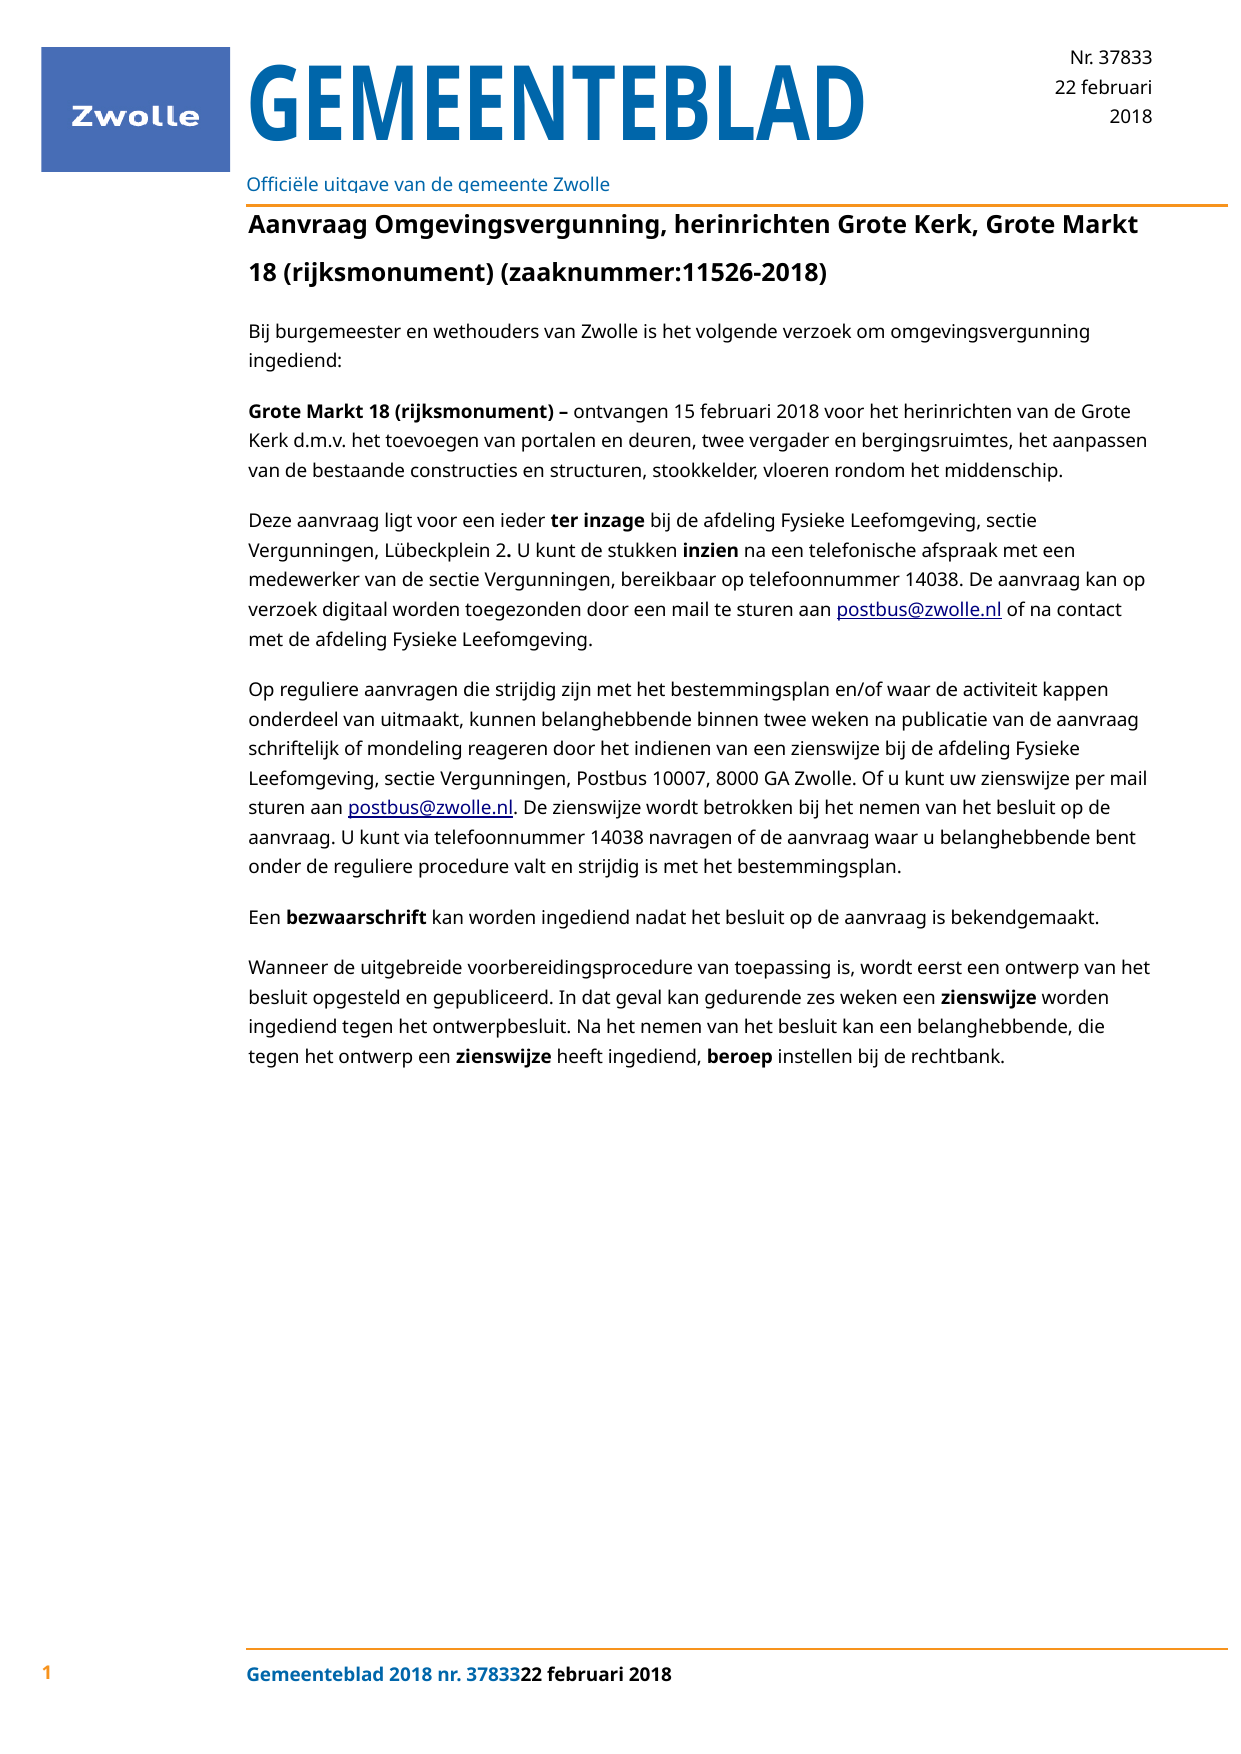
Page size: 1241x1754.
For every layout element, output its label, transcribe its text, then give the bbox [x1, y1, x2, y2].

text Op reguliere aanvragen die strijdig zijn met het bestemmingsplan en/of waar de activiteit kappen onderdeel van uitmaakt, kunnen belanghebbende binnen twee weken na publicatie van de aanvraag schriftelijk of mondeling reageren door het indienen van een zienswijze bij de afdeling Fysieke Leefomgeving, sectie Vergunningen, Postbus 10007, 8000 GA Zwolle. Of u kunt uw zienswijze per mail sturen aan postbus@zwolle.nl. De zienswijze wordt betrokken bij het nemen van het besluit op de aanvraag. U kunt via telefoonnummer 14038 navragen of de aanvraag waar u belanghebbende bent onder de reguliere procedure valt en strijdig is met het bestemmingsplan. [248, 676, 1152, 879]
picture [41, 47, 231, 172]
text Deze aanvraag ligt voor een ieder ter inzage bij de afdeling Fysieke Leefomgeving, sectie Vergunningen, Lübeckplein 2. U kunt de stukken inzien na een telefonische afspraak met een medewerker van de sectie Vergunningen, bereikbaar op telefoonnummer 14038. De aanvraag kan op verzoek digitaal worden toegezonden door een mail te sturen aan postbus@zwolle.nl of na contact met de afdeling Fysieke Leefomgeving. [248, 507, 1152, 652]
text Grote Markt 18 (rijksmonument) – ontvangen 15 februari 2018 voor het herinrichten van de Grote Kerk d.m.v. het toevoegen van portalen en deuren, twee vergader en bergingsruimtes, het aanpassen van de bestaande constructies en structuren, stookkelder, vloeren rondom het middenschip. [248, 398, 1152, 483]
text Aanvraag Omgevingsvergunning, herinrichten Grote Kerk, Grote Markt 18 (rijksmonument) (zaaknummer:11526-2018) [248, 207, 1152, 288]
text Wanneer de uitgebreide voorbereidingsprocedure van toepassing is, wordt eerst een ontwerp van het besluit opgesteld en gepubliceerd. In dat geval kan gedurende zes weken een zienswijze worden ingediend tegen het ontwerpbesluit. Na het nemen van het besluit kan een belanghebbende, die tegen het ontwerp een zienswijze heeft ingediend, beroep instellen bij de rechtbank. [248, 954, 1152, 1069]
text Bij burgemeester en wethouders van Zwolle is het volgende verzoek om omgevingsvergunning ingediend: [248, 318, 1152, 373]
text Een bezwaarschrift kan worden ingediend nadat het besluit op de aanvraag is bekendgemaakt. [248, 904, 1152, 930]
